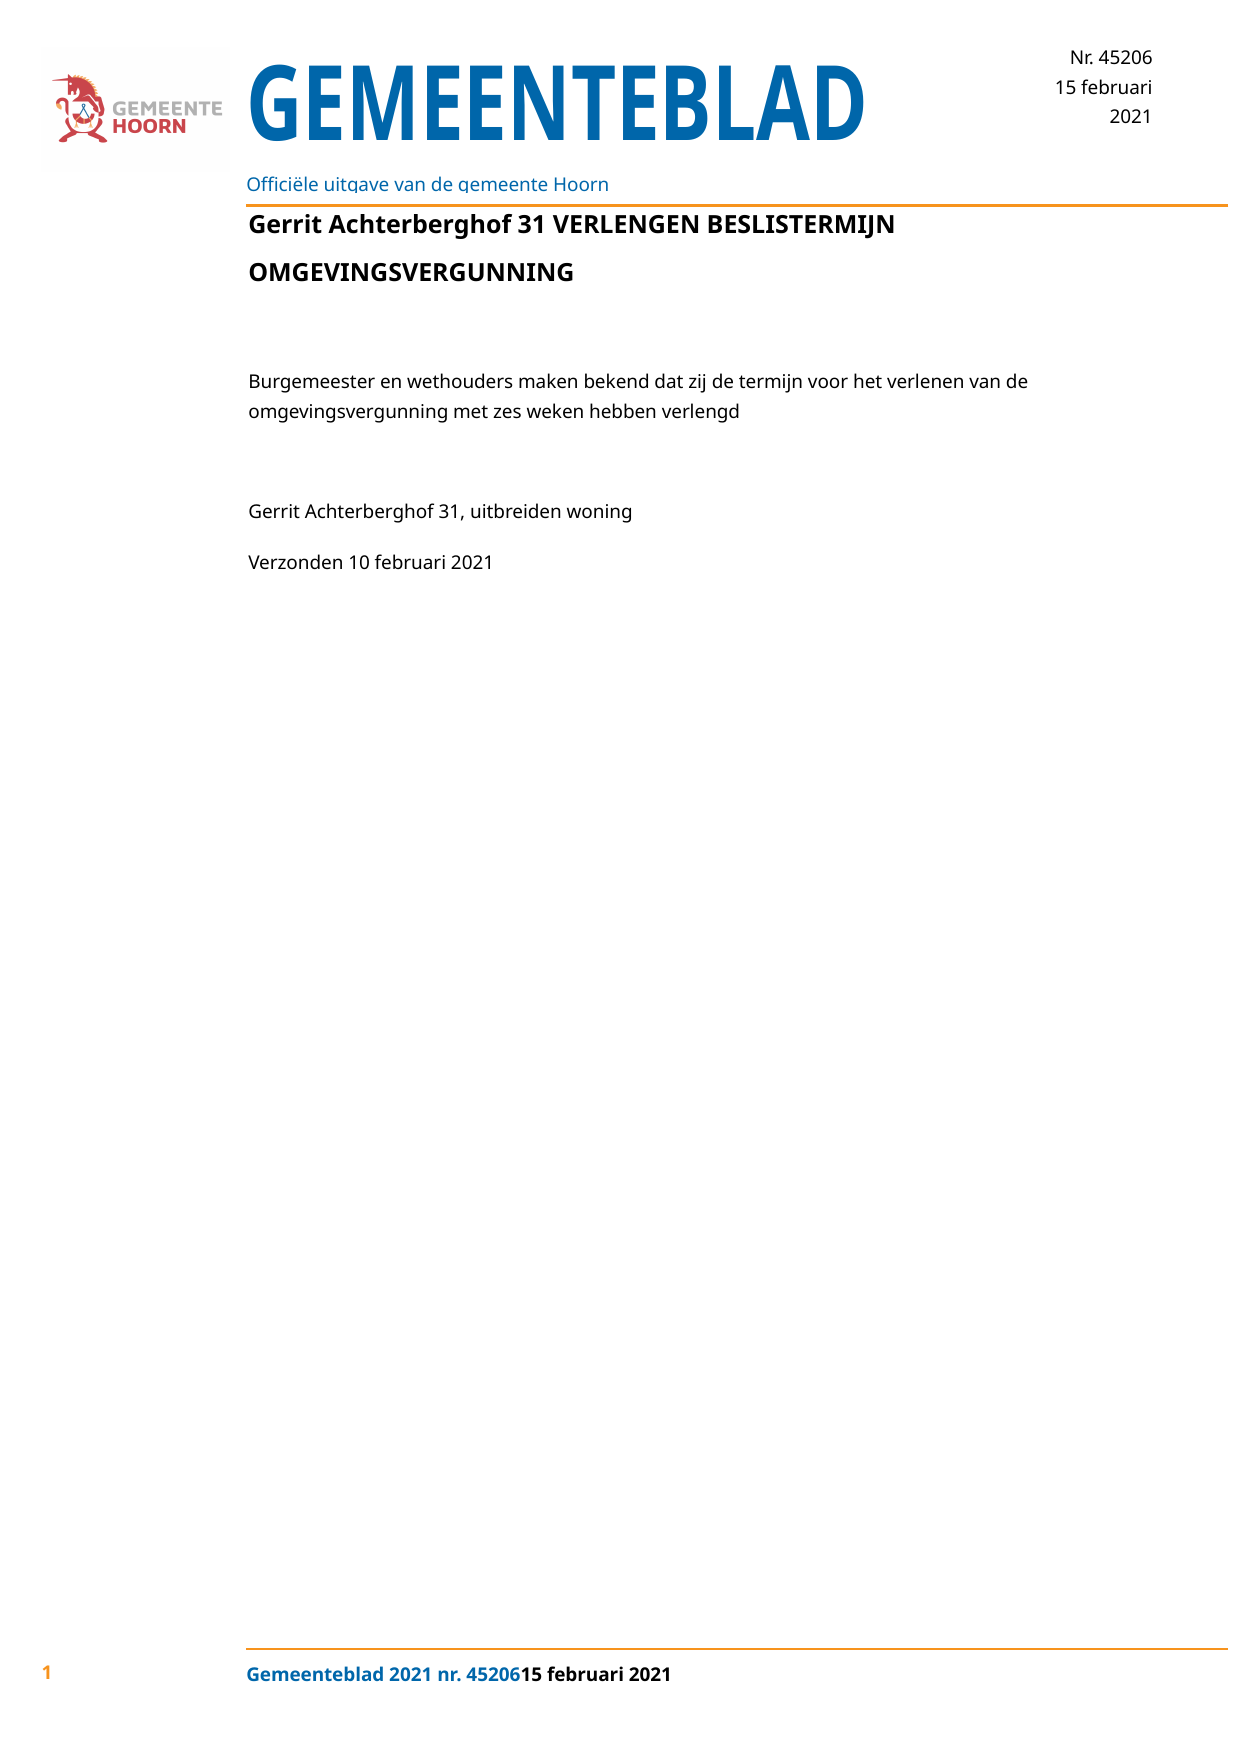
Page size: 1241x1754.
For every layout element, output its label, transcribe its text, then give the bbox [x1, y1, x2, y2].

picture [41, 47, 231, 172]
text Gerrit Achterberghof 31 VERLENGEN BESLISTERMIJN OMGEVINGSVERGUNNING [248, 207, 1152, 288]
text Verzonden 10 februari 2021 [248, 549, 1152, 575]
text Burgemeester en wethouders maken bekend dat zij de termijn voor het verlenen van de omgevingsvergunning met zes weken hebben verlengd [248, 368, 1152, 424]
text Gerrit Achterberghof 31, uitbreiden woning [248, 499, 1152, 524]
